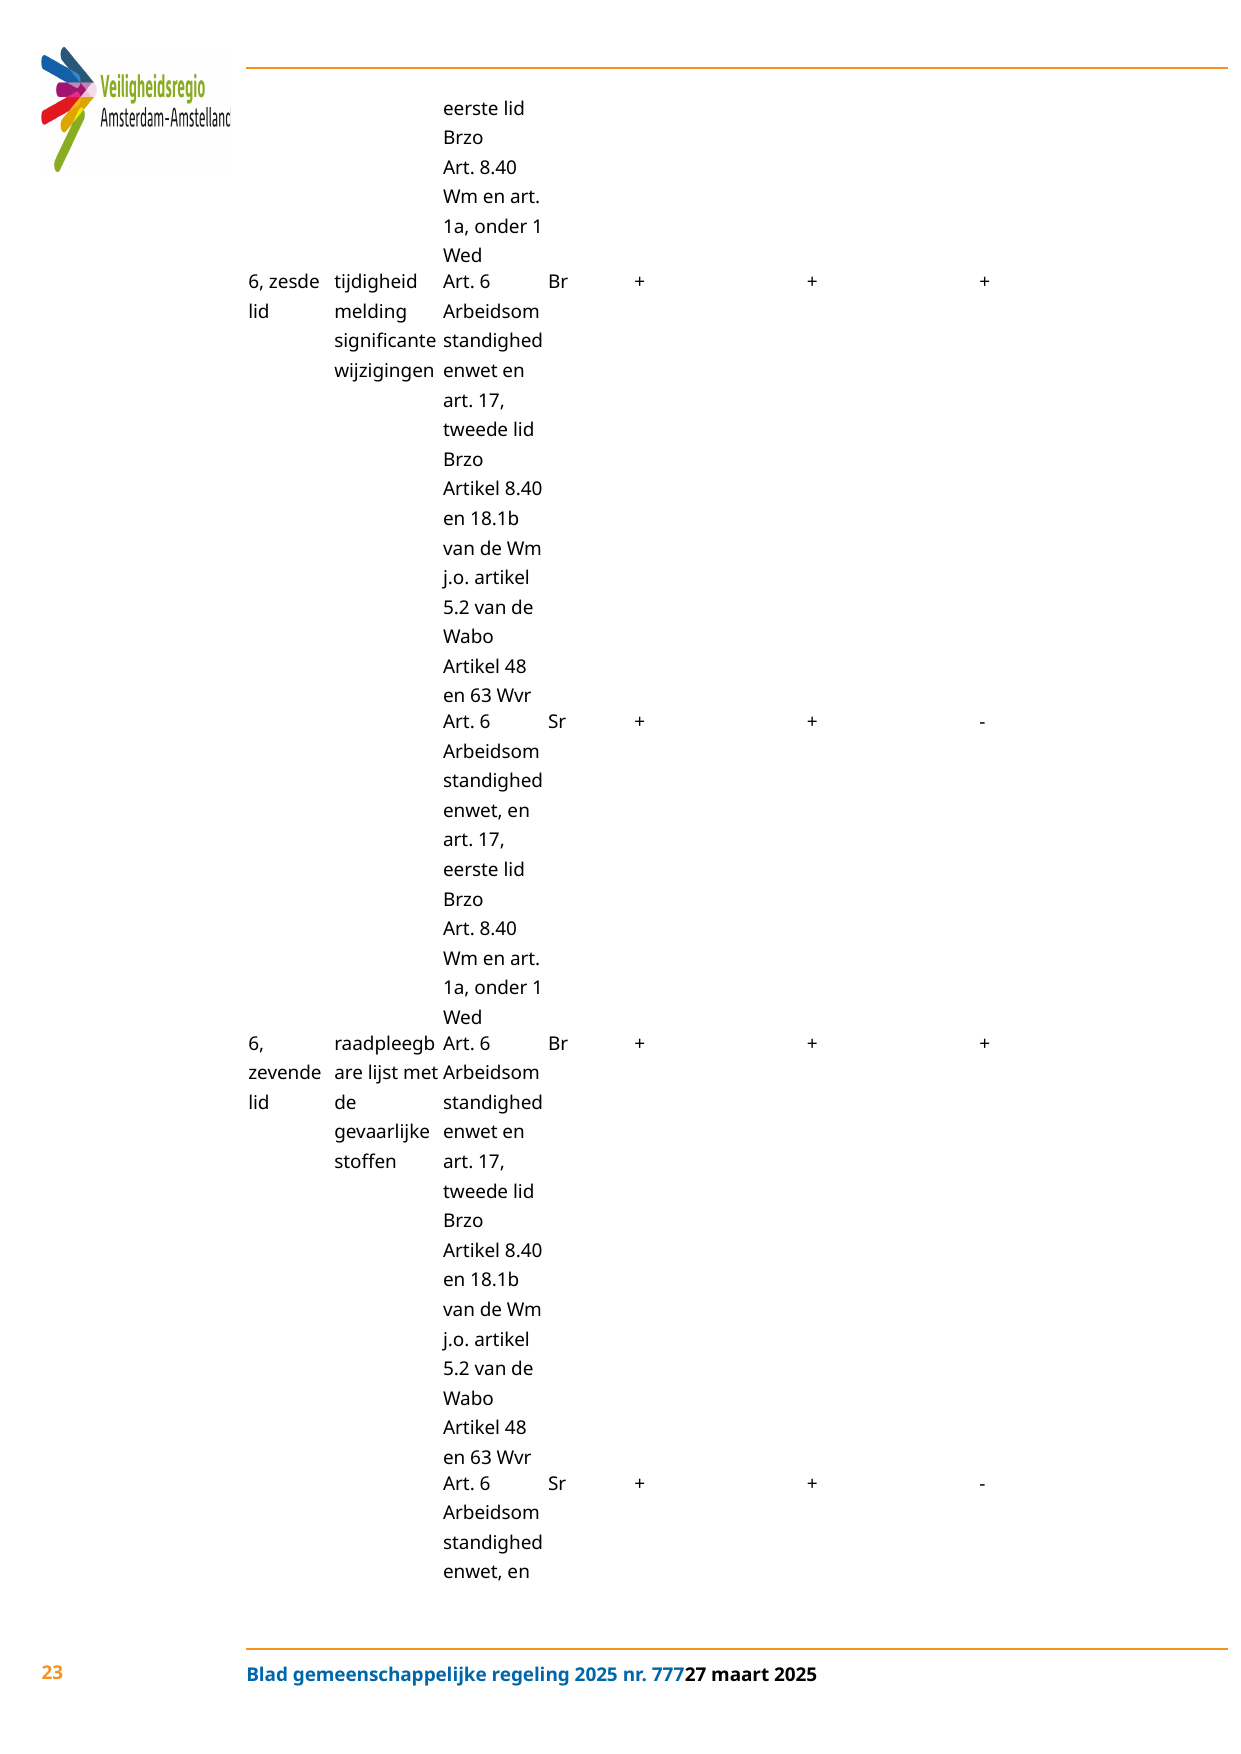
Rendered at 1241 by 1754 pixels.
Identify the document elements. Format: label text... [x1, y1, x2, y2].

table_cell + [634, 1470, 807, 1584]
table_cell [334, 708, 443, 1030]
table_cell [248, 708, 334, 1030]
table_cell + [634, 1030, 807, 1470]
table_cell + [634, 269, 807, 708]
table_cell Art. 6 Arbeidsomstandighedenwet en art. 17, tweede lid Brzo Artikel 8.40 en 18.1b van de Wm j.o. artikel 5.2 van de Wabo Artikel 48 en 63 Wvr [443, 1030, 548, 1470]
table_cell Br [548, 269, 634, 708]
table_cell [334, 95, 443, 268]
table_cell Art. 6 Arbeidsomstandighedenwet en art. 17, tweede lid Brzo Artikel 8.40 en 18.1b van de Wm j.o. artikel 5.2 van de Wabo Artikel 48 en 63 Wvr [443, 269, 548, 708]
table_cell [634, 95, 807, 268]
table_cell [548, 95, 634, 268]
table_cell - [979, 95, 1152, 268]
table_cell + [634, 708, 807, 1030]
table_cell [248, 95, 334, 268]
table_cell 6, zesde lid [248, 269, 334, 708]
picture [41, 47, 231, 172]
table_cell + [807, 269, 979, 708]
table_cell Art. 6 Arbeidsomstandighedenwet, en art. 17, eerste lid Brzo Art. 8.40 Wm en art. 1a, onder 1 Wed [443, 708, 548, 1030]
table_cell [334, 1470, 443, 1584]
table_cell [248, 1470, 334, 1584]
table_cell + [807, 1030, 979, 1470]
table_cell tijdigheid melding significante wijzigingen [334, 269, 443, 708]
table_cell + [807, 708, 979, 1030]
table_cell + [979, 269, 1152, 708]
table_cell Br [548, 1030, 634, 1470]
table_cell Sr [548, 708, 634, 1030]
table_cell 6, zevende lid [248, 1030, 334, 1470]
table_cell Sr [548, 1470, 634, 1584]
table_cell + [807, 1470, 979, 1584]
table_cell - [979, 1470, 1152, 1584]
table_cell + [979, 1030, 1152, 1470]
table_cell Art. 6 Arbeidsomstandighedenwet, en [443, 1470, 548, 1584]
table_cell [807, 95, 979, 268]
table_cell raadpleegbare lijst met de gevaarlijke stoffen [334, 1030, 443, 1470]
table_cell eerste lid Brzo Art. 8.40 Wm en art. 1a, onder 1 Wed [443, 95, 548, 268]
table_cell - [979, 708, 1152, 1030]
